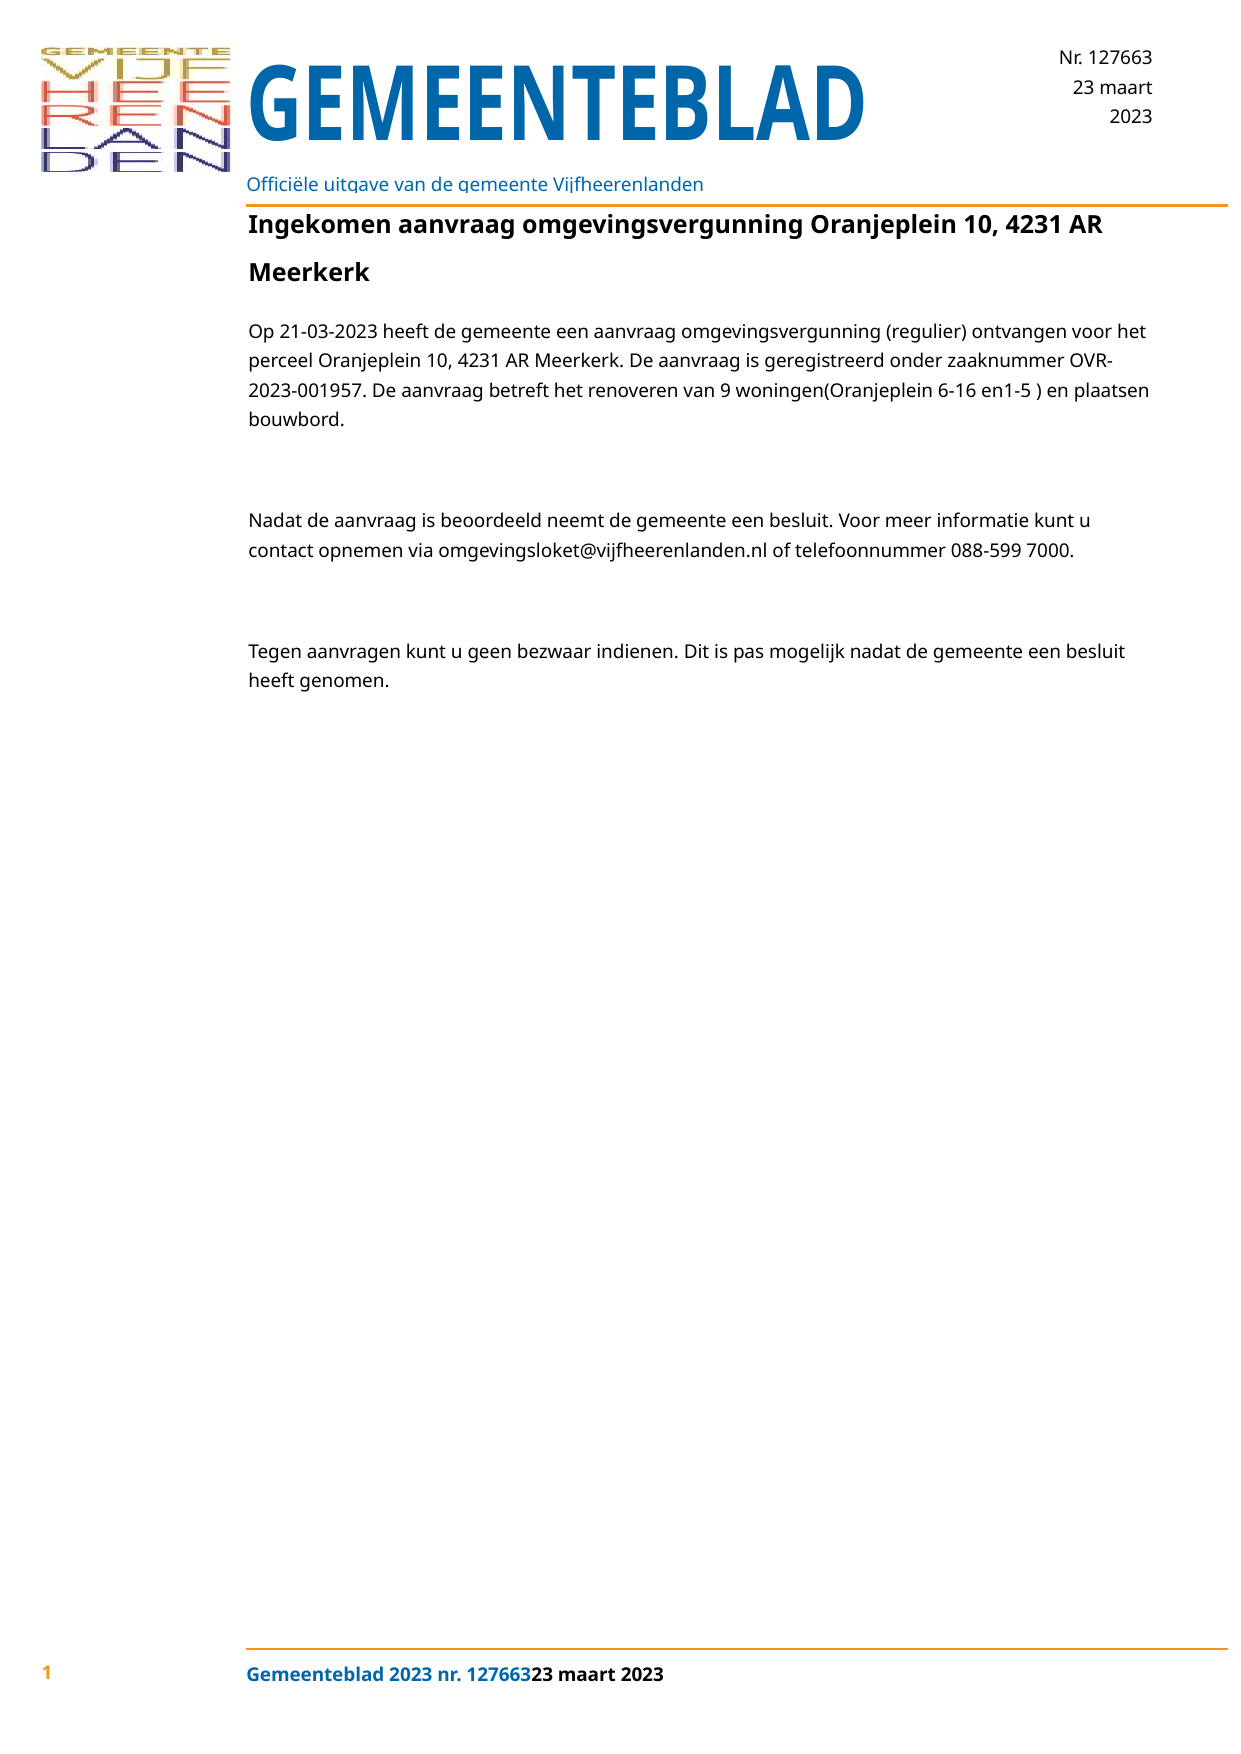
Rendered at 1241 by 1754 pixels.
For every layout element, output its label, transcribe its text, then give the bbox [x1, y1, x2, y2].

text Nadat de aanvraag is beoordeeld neemt de gemeente een besluit. Voor meer informatie kunt u contact opnemen via omgevingsloket@vijfheerenlanden.nl of telefoonnummer 088-599 7000. [248, 507, 1152, 563]
text Op 21-03-2023 heeft de gemeente een aanvraag omgevingsvergunning (regulier) ontvangen voor het perceel Oranjeplein 10, 4231 AR Meerkerk. De aanvraag is geregistreerd onder zaaknummer OVR-2023-001957. De aanvraag betreft het renoveren van 9 woningen(Oranjeplein 6-16 en1-5 ) en plaatsen bouwbord. [248, 318, 1152, 432]
picture [41, 47, 231, 172]
text Tegen aanvragen kunt u geen bezwaar indienen. Dit is pas mogelijk nadat de gemeente een besluit heeft genomen. [248, 638, 1152, 693]
text Ingekomen aanvraag omgevingsvergunning Oranjeplein 10, 4231 AR Meerkerk [248, 207, 1152, 288]
